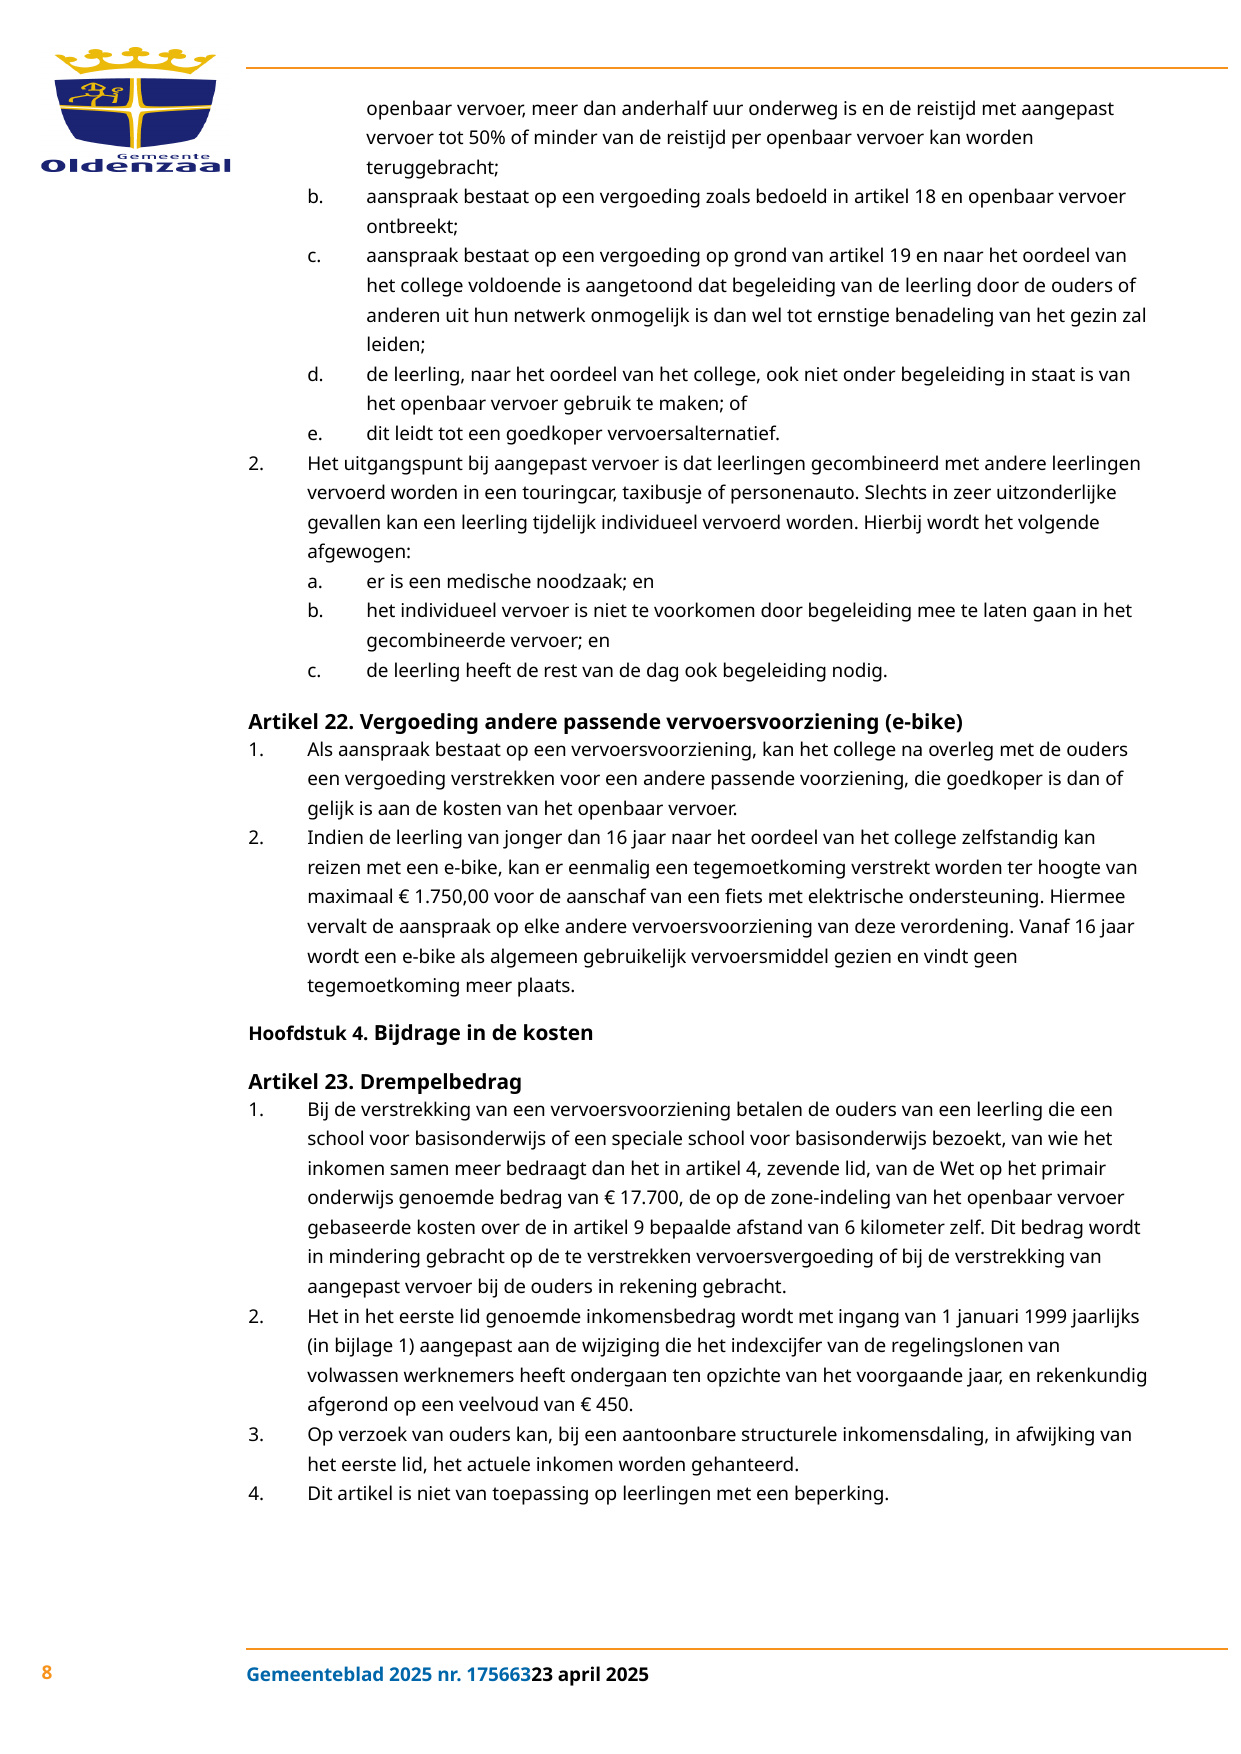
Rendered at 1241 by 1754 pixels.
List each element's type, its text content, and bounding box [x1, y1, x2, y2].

picture [41, 47, 231, 172]
list Bij de verstrekking van een vervoersvoorziening betalen de ouders van een leerling die een school voor basisonderwijs of een speciale school voor basisonderwijs bezoekt, van wie het inkomen samen meer bedraagt dan het in artikel 4, zevende lid, van de Wet op het primair onderwijs genoemde bedrag van € 17.700, de op de zone-indeling van het openbaar vervoer gebaseerde kosten over de in artikel 9 bepaalde afstand van 6 kilometer zelf. Dit bedrag wordt in mindering gebracht op de te verstrekken vervoersvergoeding of bij de verstrekking van aangepast vervoer bij de ouders in rekening gebracht. [248, 1096, 1152, 1299]
text Hoofdstuk 4. Bijdrage in de kosten [248, 1018, 1152, 1046]
text Artikel 23. Drempelbedrag [248, 1067, 1152, 1096]
list Als aanspraak bestaat op een vervoersvoorziening, kan het college na overleg met de ouders een vergoeding verstrekken voor een andere passende voorziening, die goedkoper is dan of gelijk is aan de kosten van het openbaar vervoer. [248, 736, 1152, 821]
list Het in het eerste lid genoemde inkomensbedrag wordt met ingang van 1 januari 1999 jaarlijks (in bijlage 1) aangepast aan de wijziging die het indexcijfer van de regelingslonen van volwassen werknemers heeft ondergaan ten opzichte van het voorgaande jaar, en rekenkundig afgerond op een veelvoud van € 450. [248, 1303, 1152, 1417]
list aanspraak bestaat op een vergoeding zoals bedoeld in artikel 18 en openbaar vervoer ontbreekt; [307, 183, 1152, 239]
list de leerling, naar het oordeel van het college, ook niet onder begeleiding in staat is van het openbaar vervoer gebruik te maken; of [307, 361, 1152, 416]
list er is een medische noodzaak; en [307, 568, 1152, 594]
list openbaar vervoer, meer dan anderhalf uur onderweg is en de reistijd met aangepast vervoer tot 50% of minder van de reistijd per openbaar vervoer kan worden teruggebracht; [307, 95, 1152, 180]
list Op verzoek van ouders kan, bij een aantoonbare structurele inkomensdaling, in afwijking van het eerste lid, het actuele inkomen worden gehanteerd. [248, 1421, 1152, 1476]
list Indien de leerling van jonger dan 16 jaar naar het oordeel van het college zelfstandig kan reizen met een e-bike, kan er eenmalig een tegemoetkoming verstrekt worden ter hoogte van maximaal € 1.750,00 voor de aanschaf van een fiets met elektrische ondersteuning. Hiermee vervalt de aanspraak op elke andere vervoersvoorziening van deze verordening. Vanaf 16 jaar wordt een e-bike als algemeen gebruikelijk vervoersmiddel gezien en vindt geen tegemoetkoming meer plaats. [248, 824, 1152, 998]
list Dit artikel is niet van toepassing op leerlingen met een beperking. [248, 1480, 1152, 1506]
list dit leidt tot een goedkoper vervoersalternatief. [307, 420, 1152, 446]
list Het uitgangspunt bij aangepast vervoer is dat leerlingen gecombineerd met andere leerlingen vervoerd worden in een touringcar, taxibusje of personenauto. Slechts in zeer uitzonderlijke gevallen kan een leerling tijdelijk individueel vervoerd worden. Hierbij wordt het volgende afgewogen: [248, 450, 1152, 564]
list aanspraak bestaat op een vergoeding op grond van artikel 19 en naar het oordeel van het college voldoende is aangetoond dat begeleiding van de leerling door de ouders of anderen uit hun netwerk onmogelijk is dan wel tot ernstige benadeling van het gezin zal leiden; [307, 243, 1152, 357]
list de leerling heeft de rest van de dag ook begeleiding nodig. [307, 657, 1152, 683]
list het individueel vervoer is niet te voorkomen door begeleiding mee te laten gaan in het gecombineerde vervoer; en [307, 598, 1152, 653]
text Artikel 22. Vergoeding andere passende vervoersvoorziening (e-bike) [248, 707, 1152, 736]
